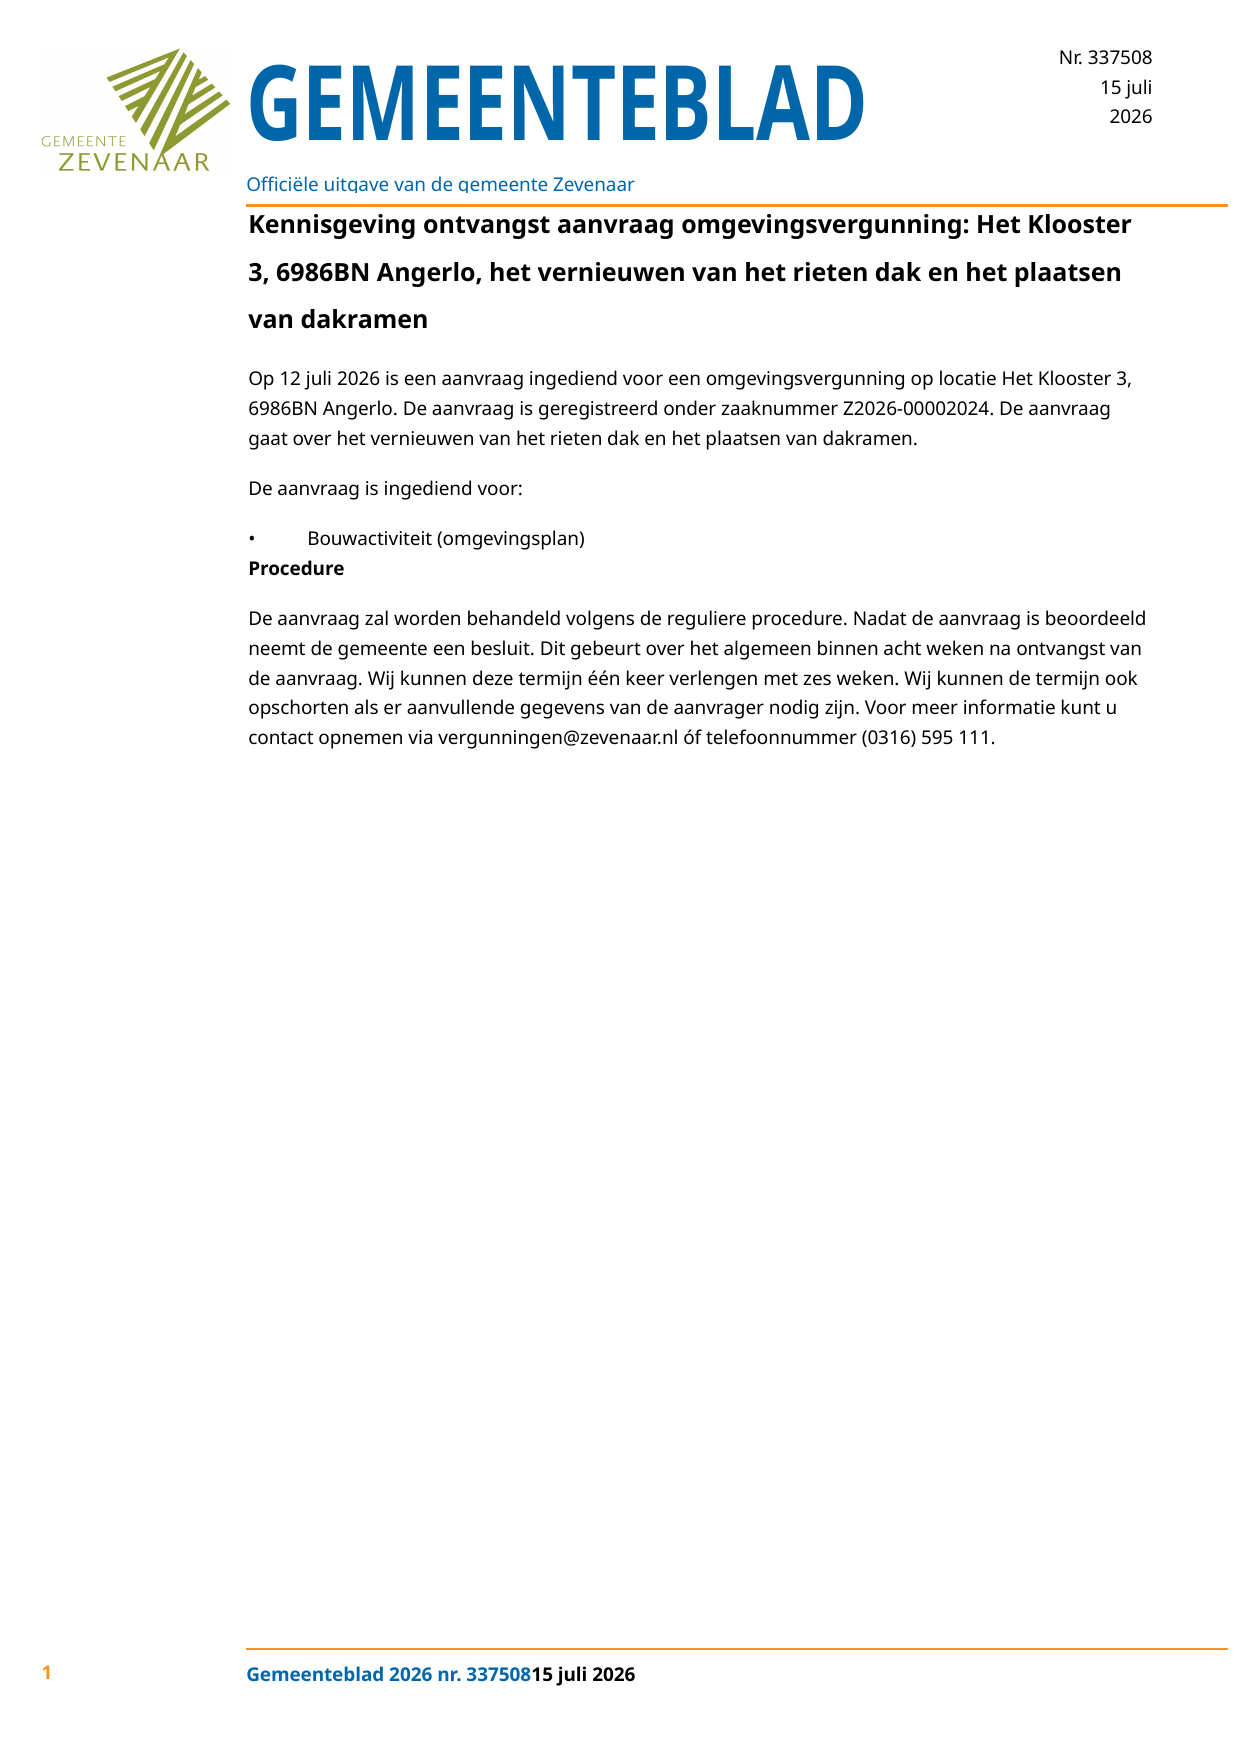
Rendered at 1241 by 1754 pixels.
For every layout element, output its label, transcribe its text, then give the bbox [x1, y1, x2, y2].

picture [41, 47, 231, 172]
text Procedure [248, 555, 1152, 581]
list Bouwactiviteit (omgevingsplan) [248, 526, 1152, 551]
text Op 12 juli 2026 is een aanvraag ingediend voor een omgevingsvergunning op locatie Het Klooster 3, 6986BN Angerlo. De aanvraag is geregistreerd onder zaaknummer Z2026-00002024. De aanvraag gaat over het vernieuwen van het rieten dak en het plaatsen van dakramen. [248, 366, 1152, 450]
text Kennisgeving ontvangst aanvraag omgevingsvergunning: Het Klooster 3, 6986BN Angerlo, het vernieuwen van het rieten dak en het plaatsen van dakramen [248, 207, 1152, 336]
text De aanvraag is ingediend voor: [248, 475, 1152, 501]
text De aanvraag zal worden behandeld volgens de reguliere procedure. Nadat de aanvraag is beoordeeld neemt de gemeente een besluit. Dit gebeurt over het algemeen binnen acht weken na ontvangst van de aanvraag. Wij kunnen deze termijn één keer verlengen met zes weken. Wij kunnen de termijn ook opschorten als er aanvullende gegevens van de aanvrager nodig zijn. Voor meer informatie kunt u contact opnemen via vergunningen@zevenaar.nl óf telefoonnummer (0316) 595 111. [248, 606, 1152, 749]
